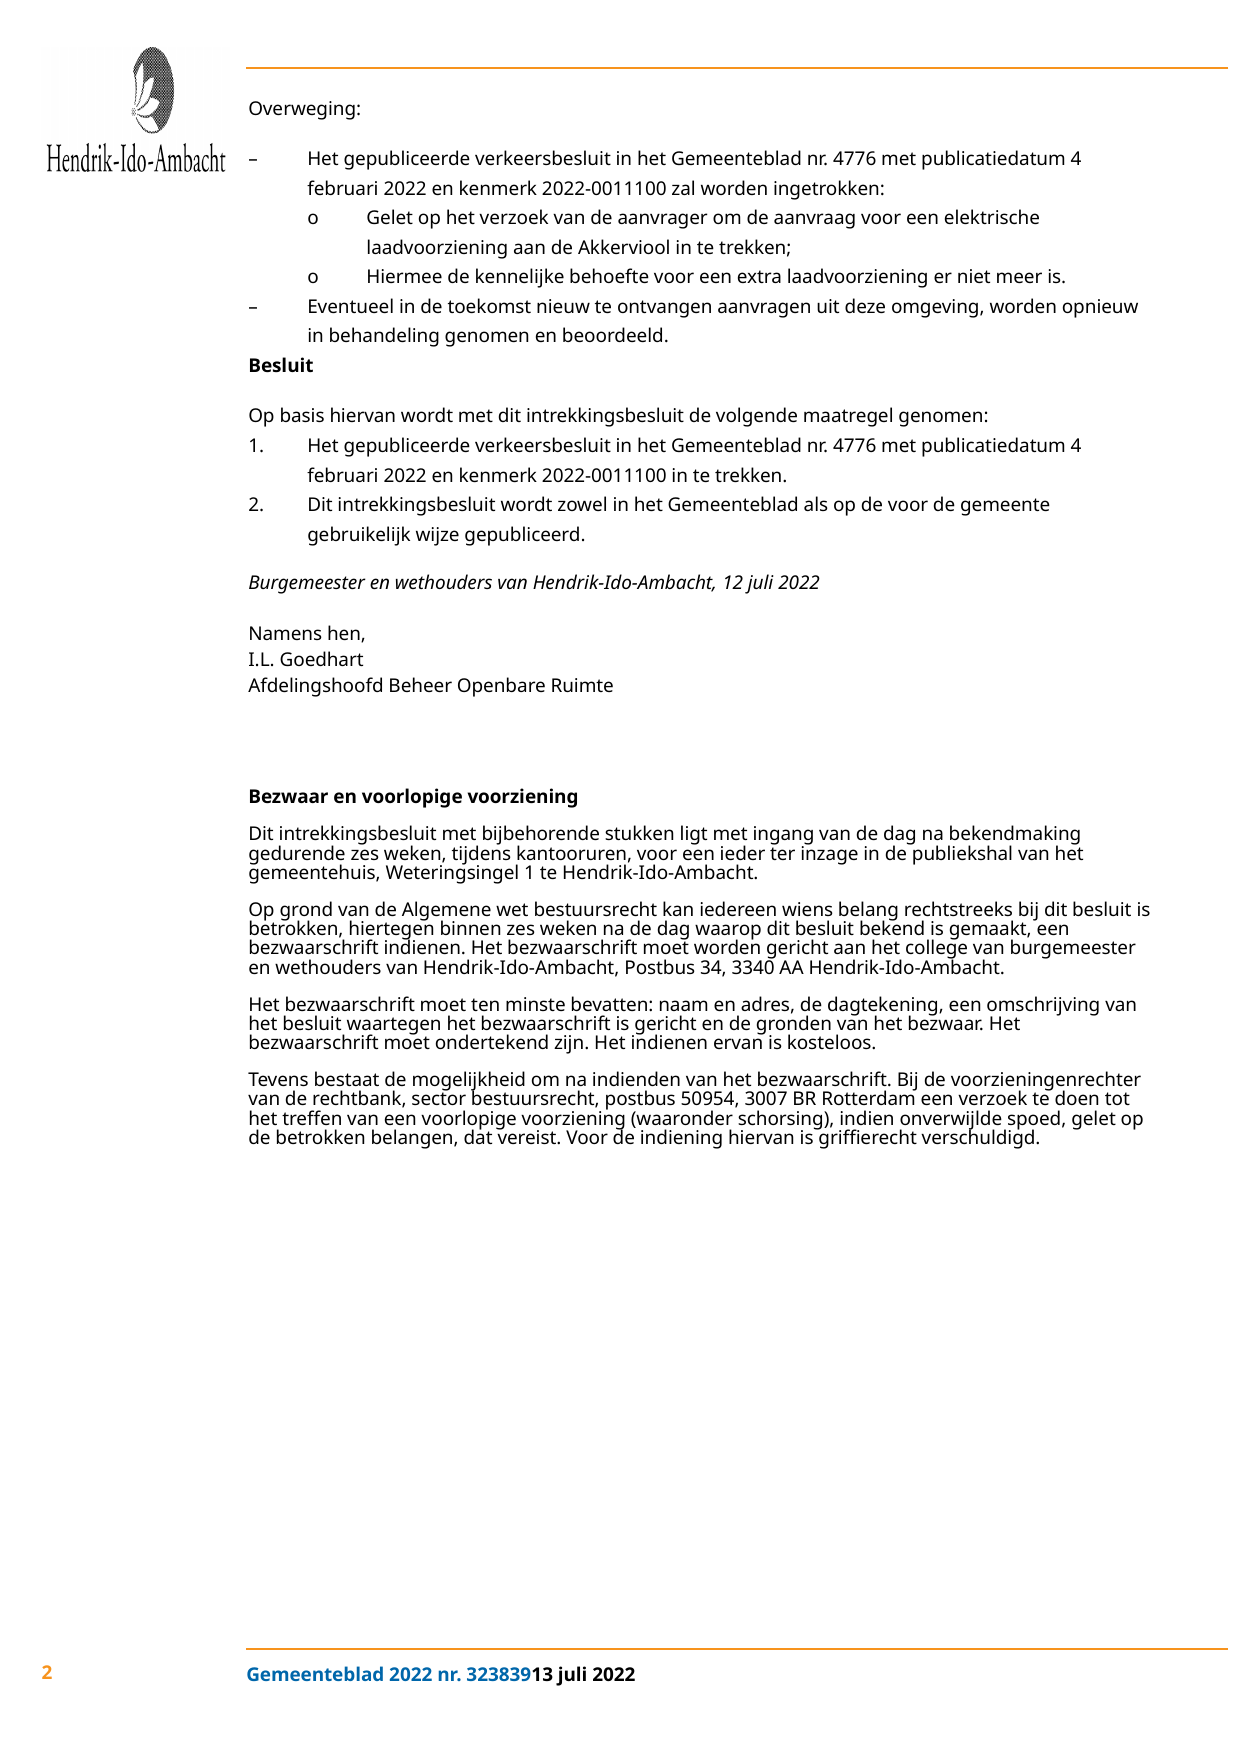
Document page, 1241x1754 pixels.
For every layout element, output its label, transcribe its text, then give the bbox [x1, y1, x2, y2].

list Hiermee de kennelijke behoefte voor een extra laadvoorziening er niet meer is. [307, 263, 1152, 289]
list Het gepubliceerde verkeersbesluit in het Gemeenteblad nr. 4776 met publicatiedatum 4 februari 2022 en kenmerk 2022-0011100 in te trekken. [248, 432, 1152, 488]
picture [41, 47, 231, 172]
list Dit intrekkingsbesluit wordt zowel in het Gemeenteblad als op de voor de gemeente gebruikelijk wijze gepubliceerd. [248, 491, 1152, 547]
list Gelet op het verzoek van de aanvrager om de aanvraag voor een elektrische laadvoorziening aan de Akkerviool in te trekken; [307, 204, 1152, 260]
text Overweging: [248, 95, 1152, 121]
text Dit intrekkingsbesluit met bijbehorende stukken ligt met ingang van de dag na bekendmaking gedurende zes weken, tijdens kantooruren, voor een ieder ter inzage in de publiekshal van het gemeentehuis, Weteringsingel 1 te Hendrik-Ido-Ambacht. [248, 825, 1152, 883]
text Tevens bestaat de mogelijkheid om na indienden van het bezwaarschrift. Bij de voorzieningenrechter van de rechtbank, sector bestuursrecht, postbus 50954, 3007 BR Rotterdam een verzoek te doen tot het treffen van een voorlopige voorziening (waaronder schorsing), indien onverwijlde spoed, gelet op de betrokken belangen, dat vereist. Voor de indiening hiervan is griffierecht verschuldigd. [248, 1071, 1152, 1148]
list Eventueel in de toekomst nieuw te ontvangen aanvragen uit deze omgeving, worden opnieuw in behandeling genomen en beoordeeld. [248, 293, 1152, 348]
text Besluit [248, 352, 1152, 378]
text Op basis hiervan wordt met dit intrekkingsbesluit de volgende maatregel genomen: [248, 403, 1152, 428]
text Op grond van de Algemene wet bestuursrecht kan iedereen wiens belang rechtstreeks bij dit besluit is betrokken, hiertegen binnen zes weken na de dag waarop dit besluit bekend is gemaakt, een bezwaarschrift indienen. Het bezwaarschrift moet worden gericht aan het college van burgemeester en wethouders van Hendrik-Ido-Ambacht, Postbus 34, 3340 AA Hendrik-Ido-Ambacht. [248, 901, 1152, 978]
text Bezwaar en voorlopige voorziening [248, 788, 1152, 808]
text Afdelingshoofd Beheer Openbare Ruimte [248, 672, 1152, 697]
text Het bezwaarschrift moet ten minste bevatten: naam en adres, de dagtekening, een omschrijving van het besluit waartegen het bezwaarschrift is gericht en de gronden van het bezwaar. Het bezwaarschrift moet ondertekend zijn. Het indienen ervan is kosteloos. [248, 996, 1152, 1053]
list Het gepubliceerde verkeersbesluit in het Gemeenteblad nr. 4776 met publicatiedatum 4 februari 2022 en kenmerk 2022-0011100 zal worden ingetrokken: [248, 145, 1152, 201]
text Namens hen, [248, 620, 1152, 646]
text I.L. Goedhart [248, 646, 1152, 672]
text Burgemeester en wethouders van Hendrik-Ido-Ambacht, 12 juli 2022 [248, 569, 1152, 594]
